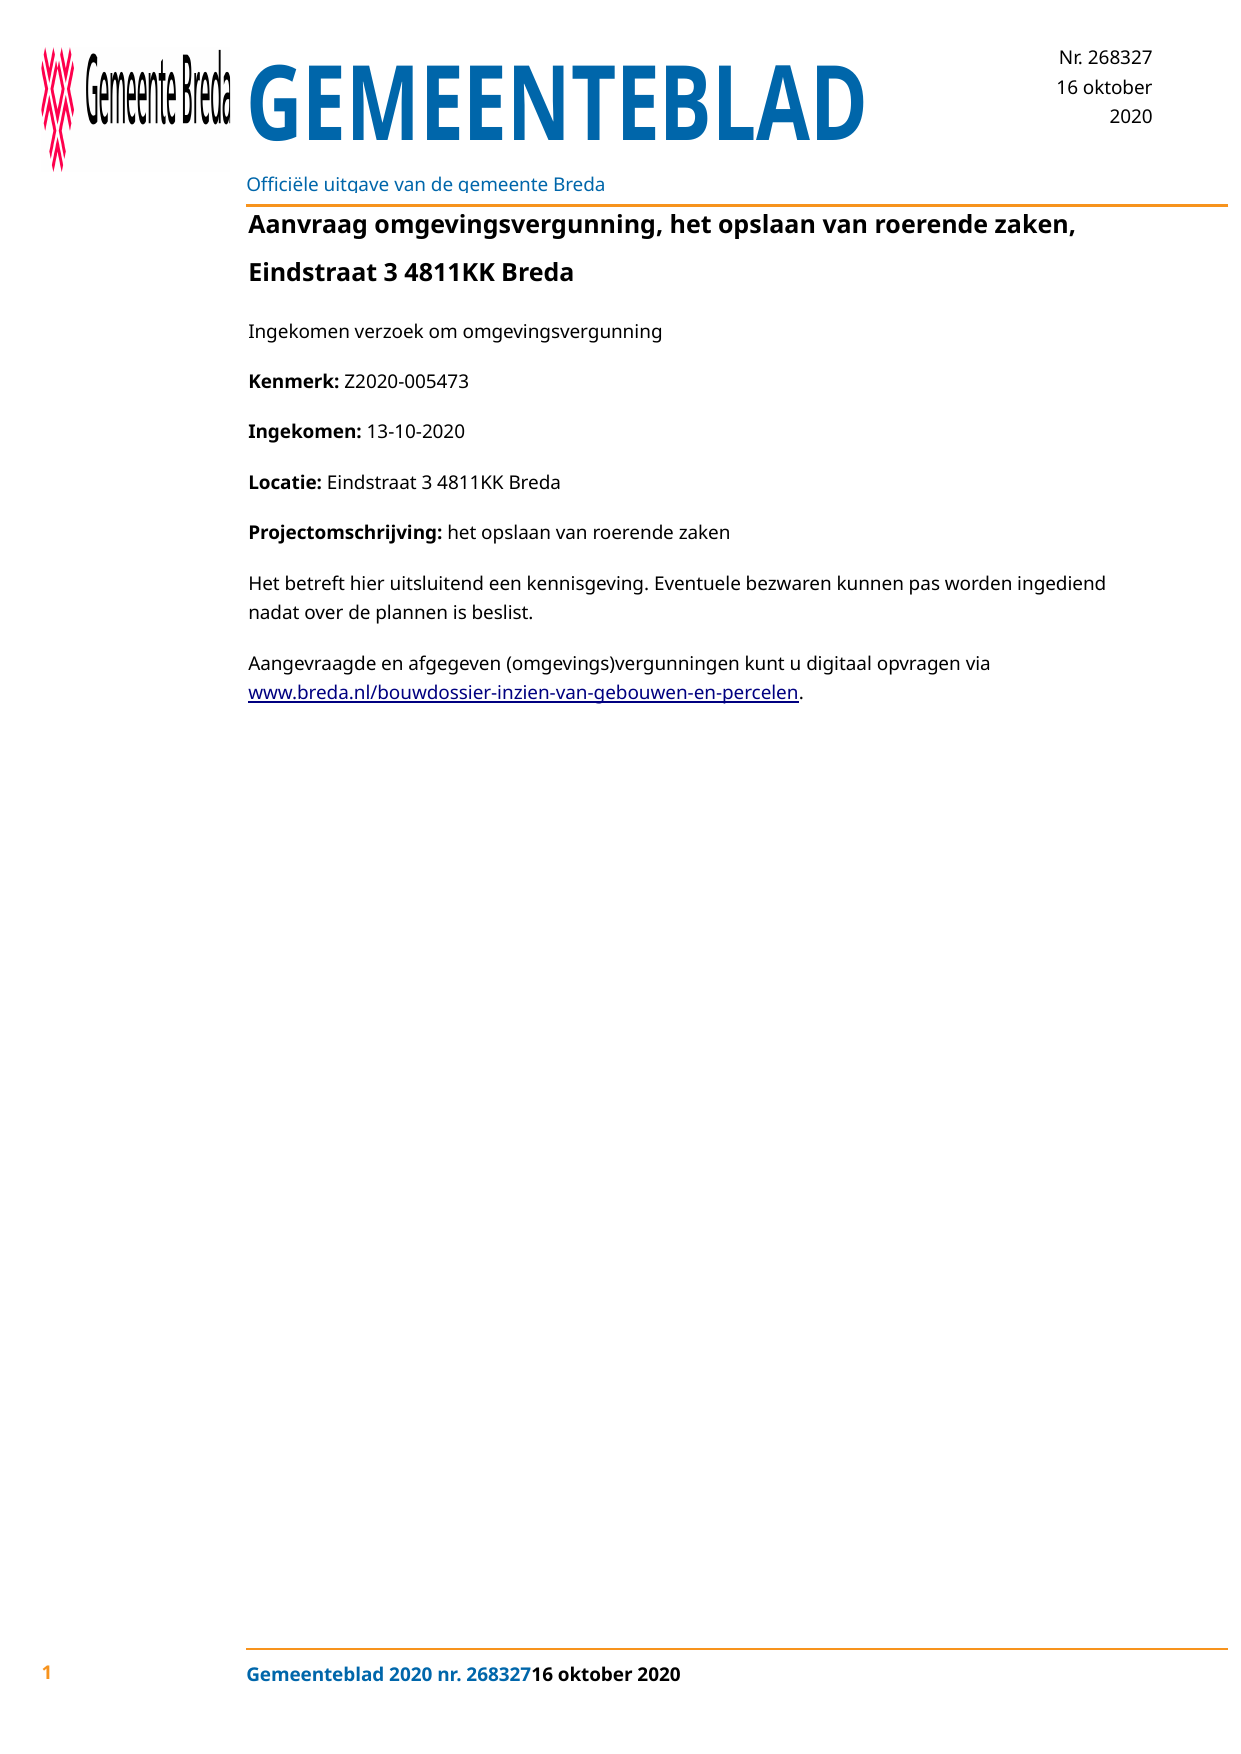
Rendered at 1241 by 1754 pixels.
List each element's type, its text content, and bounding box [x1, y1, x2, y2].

text Locatie: Eindstraat 3 4811KK Breda [248, 469, 1152, 495]
text Aangevraagde en afgegeven (omgevings)vergunningen kunt u digitaal opvragen via www.breda.nl/bouwdossier-inzien-van-gebouwen-en-percelen. [248, 650, 1152, 705]
picture [41, 47, 231, 172]
text Kenmerk: Z2020-005473 [248, 368, 1152, 394]
text Ingekomen: 13-10-2020 [248, 419, 1152, 444]
text Het betreft hier uitsluitend een kennisgeving. Eventuele bezwaren kunnen pas worden ingediend nadat over de plannen is beslist. [248, 570, 1152, 625]
text Aanvraag omgevingsvergunning, het opslaan van roerende zaken, Eindstraat 3 4811KK Breda [248, 207, 1152, 288]
text Projectomschrijving: het opslaan van roerende zaken [248, 519, 1152, 545]
text Ingekomen verzoek om omgevingsvergunning [248, 318, 1152, 344]
